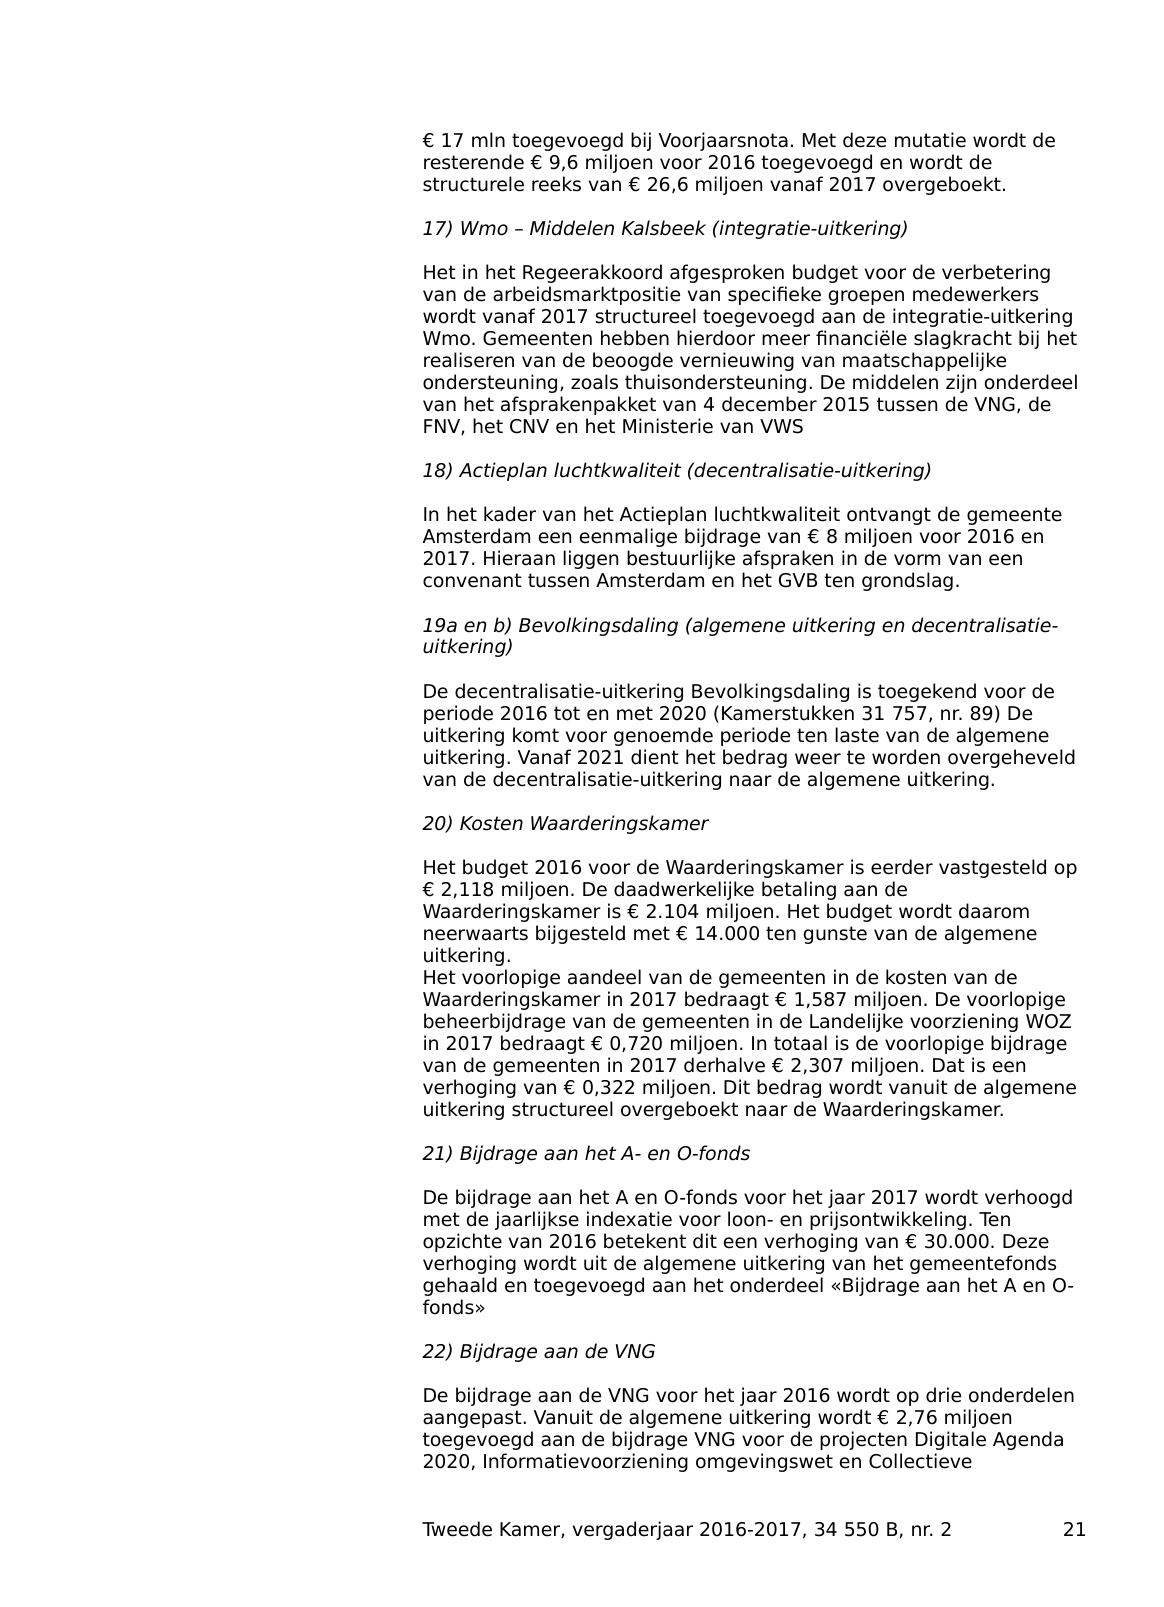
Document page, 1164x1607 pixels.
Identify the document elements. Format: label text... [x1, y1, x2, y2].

text De bijdrage aan de VNG voor het jaar 2016 wordt op drie onderdelen aangepast. Vanuit de algemene uitkering wordt € 2,76 miljoen toegevoegd aan de bijdrage VNG voor de projecten Digitale Agenda 2020, Informatievoorziening omgevingswet en Collectieve [422, 1385, 1087, 1473]
subtitle 22) Bijdrage aan de VNG [422, 1341, 1087, 1363]
subtitle 21) Bijdrage aan het A- en O-fonds [422, 1143, 1087, 1165]
subtitle 17) Wmo – Middelen Kalsbeek (integratie-uitkering) [422, 218, 1087, 240]
text In het kader van het Actieplan luchtkwaliteit ontvangt de gemeente Amsterdam een eenmalige bijdrage van € 8 miljoen voor 2016 en 2017. Hieraan liggen bestuurlijke afspraken in de vorm van een convenant tussen Amsterdam en het GVB ten grondslag. [422, 504, 1087, 592]
text De decentralisatie-uitkering Bevolkingsdaling is toegekend voor de periode 2016 tot en met 2020 (Kamerstukken 31 757, nr. 89) De uitkering komt voor genoemde periode ten laste van de algemene uitkering. Vanaf 2021 dient het bedrag weer te worden overgeheveld van de decentralisatie-uitkering naar de algemene uitkering. [422, 681, 1087, 791]
text Het in het Regeerakkoord afgesproken budget voor de verbetering van de arbeidsmarktpositie van specifieke groepen medewerkers wordt vanaf 2017 structureel toegevoegd aan de integratie-uitkering Wmo. Gemeenten hebben hierdoor meer financiële slagkracht bij het realiseren van de beoogde vernieuwing van maatschappelijke ondersteuning, zoals thuisondersteuning. De middelen zijn onderdeel van het afsprakenpakket van 4 december 2015 tussen de VNG, de FNV, het CNV en het Ministerie van VWS [422, 262, 1087, 438]
text Het voorlopige aandeel van de gemeenten in de kosten van de Waarderingskamer in 2017 bedraagt € 1,587 miljoen. De voorlopige beheerbijdrage van de gemeenten in de Landelijke voorziening WOZ in 2017 bedraagt € 0,720 miljoen. In totaal is de voorlopige bijdrage van de gemeenten in 2017 derhalve € 2,307 miljoen. Dat is een verhoging van € 0,322 miljoen. Dit bedrag wordt vanuit de algemene uitkering structureel overgeboekt naar de Waarderingskamer. [422, 967, 1087, 1121]
subtitle 18) Actieplan luchtkwaliteit (decentralisatie-uitkering) [422, 460, 1087, 482]
subtitle 20) Kosten Waarderingskamer [422, 813, 1087, 835]
subtitle 19a en b) Bevolkingsdaling (algemene uitkering en decentralisatie-uitkering) [422, 614, 1087, 658]
text Het budget 2016 voor de Waarderingskamer is eerder vastgesteld op € 2,118 miljoen. De daadwerkelijke betaling aan de Waarderingskamer is € 2.104 miljoen. Het budget wordt daarom neerwaarts bijgesteld met € 14.000 ten gunste van de algemene uitkering. [422, 857, 1087, 967]
text De bijdrage aan het A en O-fonds voor het jaar 2017 wordt verhoogd met de jaarlijkse indexatie voor loon- en prijsontwikkeling. Ten opzichte van 2016 betekent dit een verhoging van € 30.000. Deze verhoging wordt uit de algemene uitkering van het gemeentefonds gehaald en toegevoegd aan het onderdeel «Bijdrage aan het A en O-fonds» [422, 1187, 1087, 1319]
text € 17 mln toegevoegd bij Voorjaarsnota. Met deze mutatie wordt de resterende € 9,6 miljoen voor 2016 toegevoegd en wordt de structurele reeks van € 26,6 miljoen vanaf 2017 overgeboekt. [422, 130, 1087, 196]
